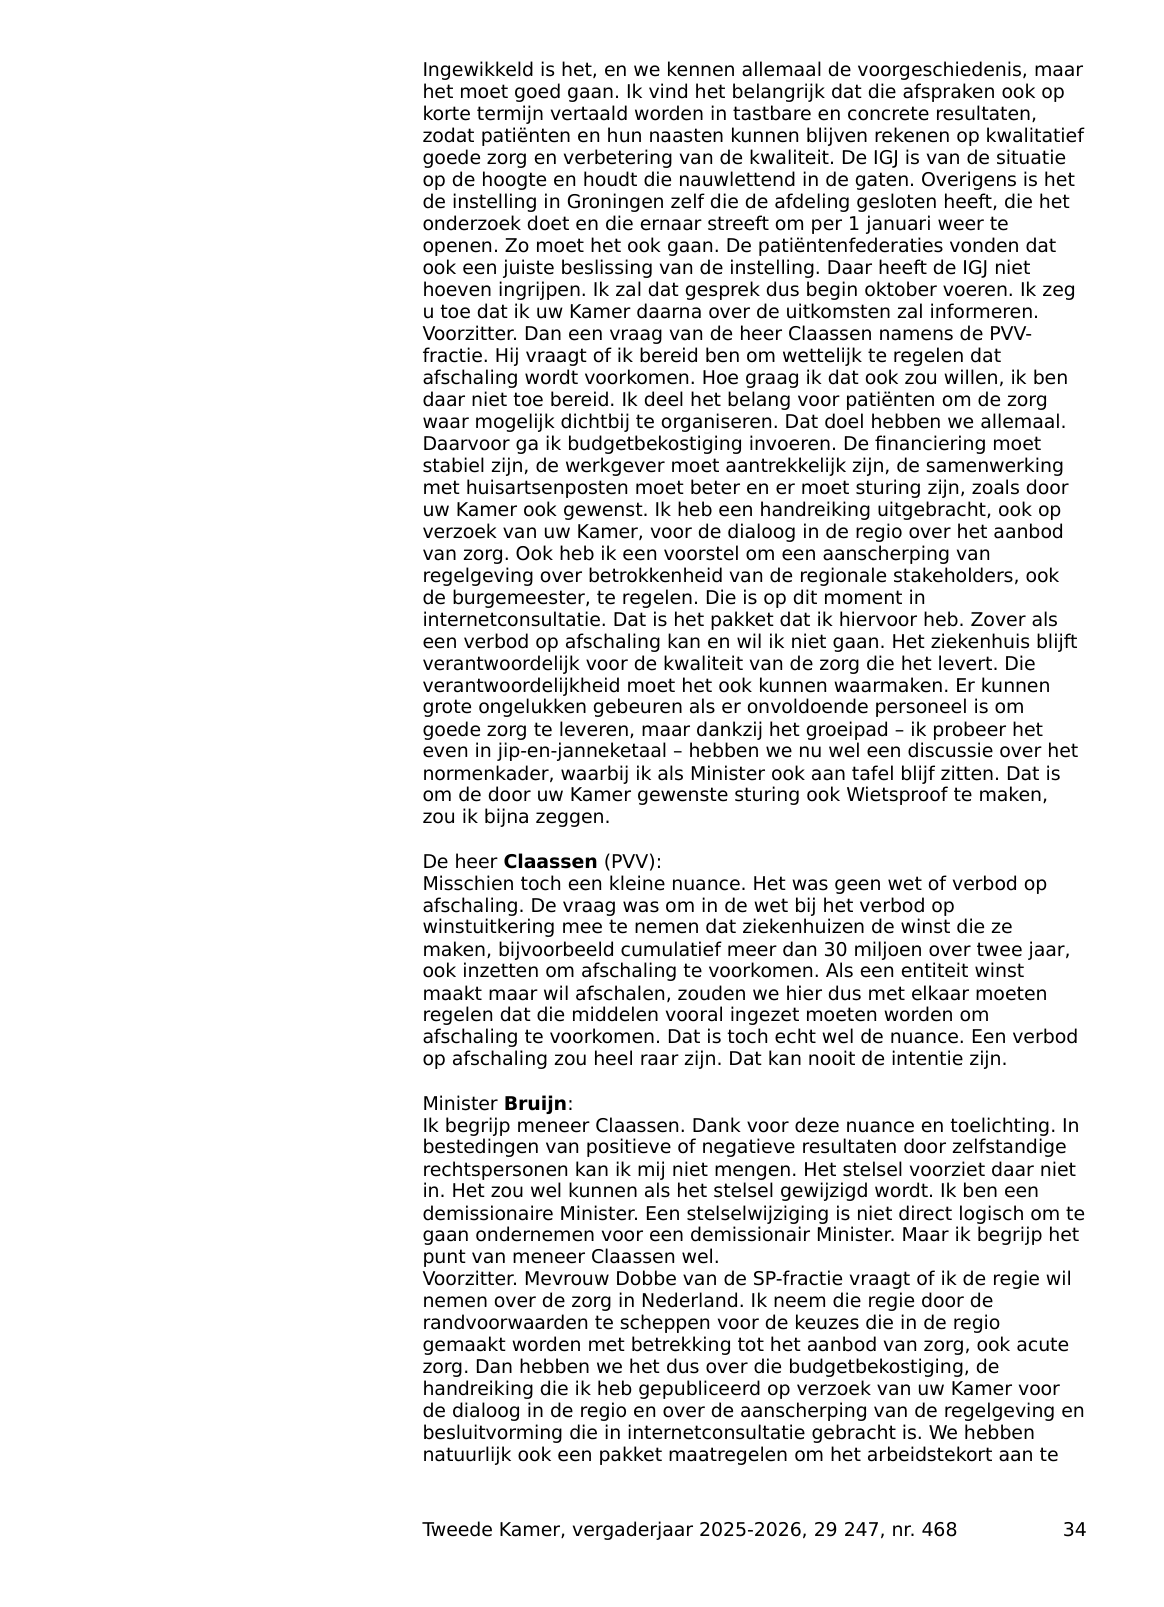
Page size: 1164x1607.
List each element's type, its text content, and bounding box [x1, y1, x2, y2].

text De heer Claassen (PVV): [422, 851, 1087, 872]
text Misschien toch een kleine nuance. Het was geen wet of verbod op afschaling. De vraag was om in de wet bij het verbod op winstuitkering mee te nemen dat ziekenhuizen de winst die ze maken, bijvoorbeeld cumulatief meer dan 30 miljoen over twee jaar, ook inzetten om afschaling te voorkomen. Als een entiteit winst maakt maar wil afschalen, zouden we hier dus met elkaar moeten regelen dat die middelen vooral ingezet moeten worden om afschaling te voorkomen. Dat is toch echt wel de nuance. Een verbod op afschaling zou heel raar zijn. Dat kan nooit de intentie zijn. [422, 872, 1087, 1070]
text Ingewikkeld is het, en we kennen allemaal de voorgeschiedenis, maar het moet goed gaan. Ik vind het belangrijk dat die afspraken ook op korte termijn vertaald worden in tastbare en concrete resultaten, zodat patiënten en hun naasten kunnen blijven rekenen op kwalitatief goede zorg en verbetering van de kwaliteit. De IGJ is van de situatie op de hoogte en houdt die nauwlettend in de gaten. Overigens is het de instelling in Groningen zelf die de afdeling gesloten heeft, die het onderzoek doet en die ernaar streeft om per 1 januari weer te openen. Zo moet het ook gaan. De patiëntenfederaties vonden dat ook een juiste beslissing van de instelling. Daar heeft de IGJ niet hoeven ingrijpen. Ik zal dat gesprek dus begin oktober voeren. Ik zeg u toe dat ik uw Kamer daarna over de uitkomsten zal informeren. [422, 59, 1087, 323]
text Minister Bruijn: [422, 1092, 1087, 1114]
text Voorzitter. Dan een vraag van de heer Claassen namens de PVV-fractie. Hij vraagt of ik bereid ben om wettelijk te regelen dat afschaling wordt voorkomen. Hoe graag ik dat ook zou willen, ik ben daar niet toe bereid. Ik deel het belang voor patiënten om de zorg waar mogelijk dichtbij te organiseren. Dat doel hebben we allemaal. Daarvoor ga ik budgetbekostiging invoeren. De financiering moet stabiel zijn, de werkgever moet aantrekkelijk zijn, de samenwerking met huisartsenposten moet beter en er moet sturing zijn, zoals door uw Kamer ook gewenst. Ik heb een handreiking uitgebracht, ook op verzoek van uw Kamer, voor de dialoog in de regio over het aanbod van zorg. Ook heb ik een voorstel om een aanscherping van regelgeving over betrokkenheid van de regionale stakeholders, ook de burgemeester, te regelen. Die is op dit moment in internetconsultatie. Dat is het pakket dat ik hiervoor heb. Zover als een verbod op afschaling kan en wil ik niet gaan. Het ziekenhuis blijft verantwoordelijk voor de kwaliteit van de zorg die het levert. Die verantwoordelijkheid moet het ook kunnen waarmaken. Er kunnen grote ongelukken gebeuren als er onvoldoende personeel is om goede zorg te leveren, maar dankzij het groeipad – ik probeer het even in jip-en-janneketaal – hebben we nu wel een discussie over het normenkader, waarbij ik als Minister ook aan tafel blijf zitten. Dat is om de door uw Kamer gewenste sturing ook Wietsproof te maken, zou ik bijna zeggen. [422, 323, 1087, 828]
text Ik begrijp meneer Claassen. Dank voor deze nuance en toelichting. In bestedingen van positieve of negatieve resultaten door zelfstandige rechtspersonen kan ik mij niet mengen. Het stelsel voorziet daar niet in. Het zou wel kunnen als het stelsel gewijzigd wordt. Ik ben een demissionaire Minister. Een stelselwijziging is niet direct logisch om te gaan ondernemen voor een demissionair Minister. Maar ik begrijp het punt van meneer Claassen wel. [422, 1114, 1087, 1268]
text Voorzitter. Mevrouw Dobbe van de SP-fractie vraagt of ik de regie wil nemen over de zorg in Nederland. Ik neem die regie door de randvoorwaarden te scheppen voor de keuzes die in de regio gemaakt worden met betrekking tot het aanbod van zorg, ook acute zorg. Dan hebben we het dus over die budgetbekostiging, de handreiking die ik heb gepubliceerd op verzoek van uw Kamer voor de dialoog in de regio en over de aanscherping van de regelgeving en besluitvorming die in internetconsultatie gebracht is. We hebben natuurlijk ook een pakket maatregelen om het arbeidstekort aan te [422, 1268, 1087, 1466]
